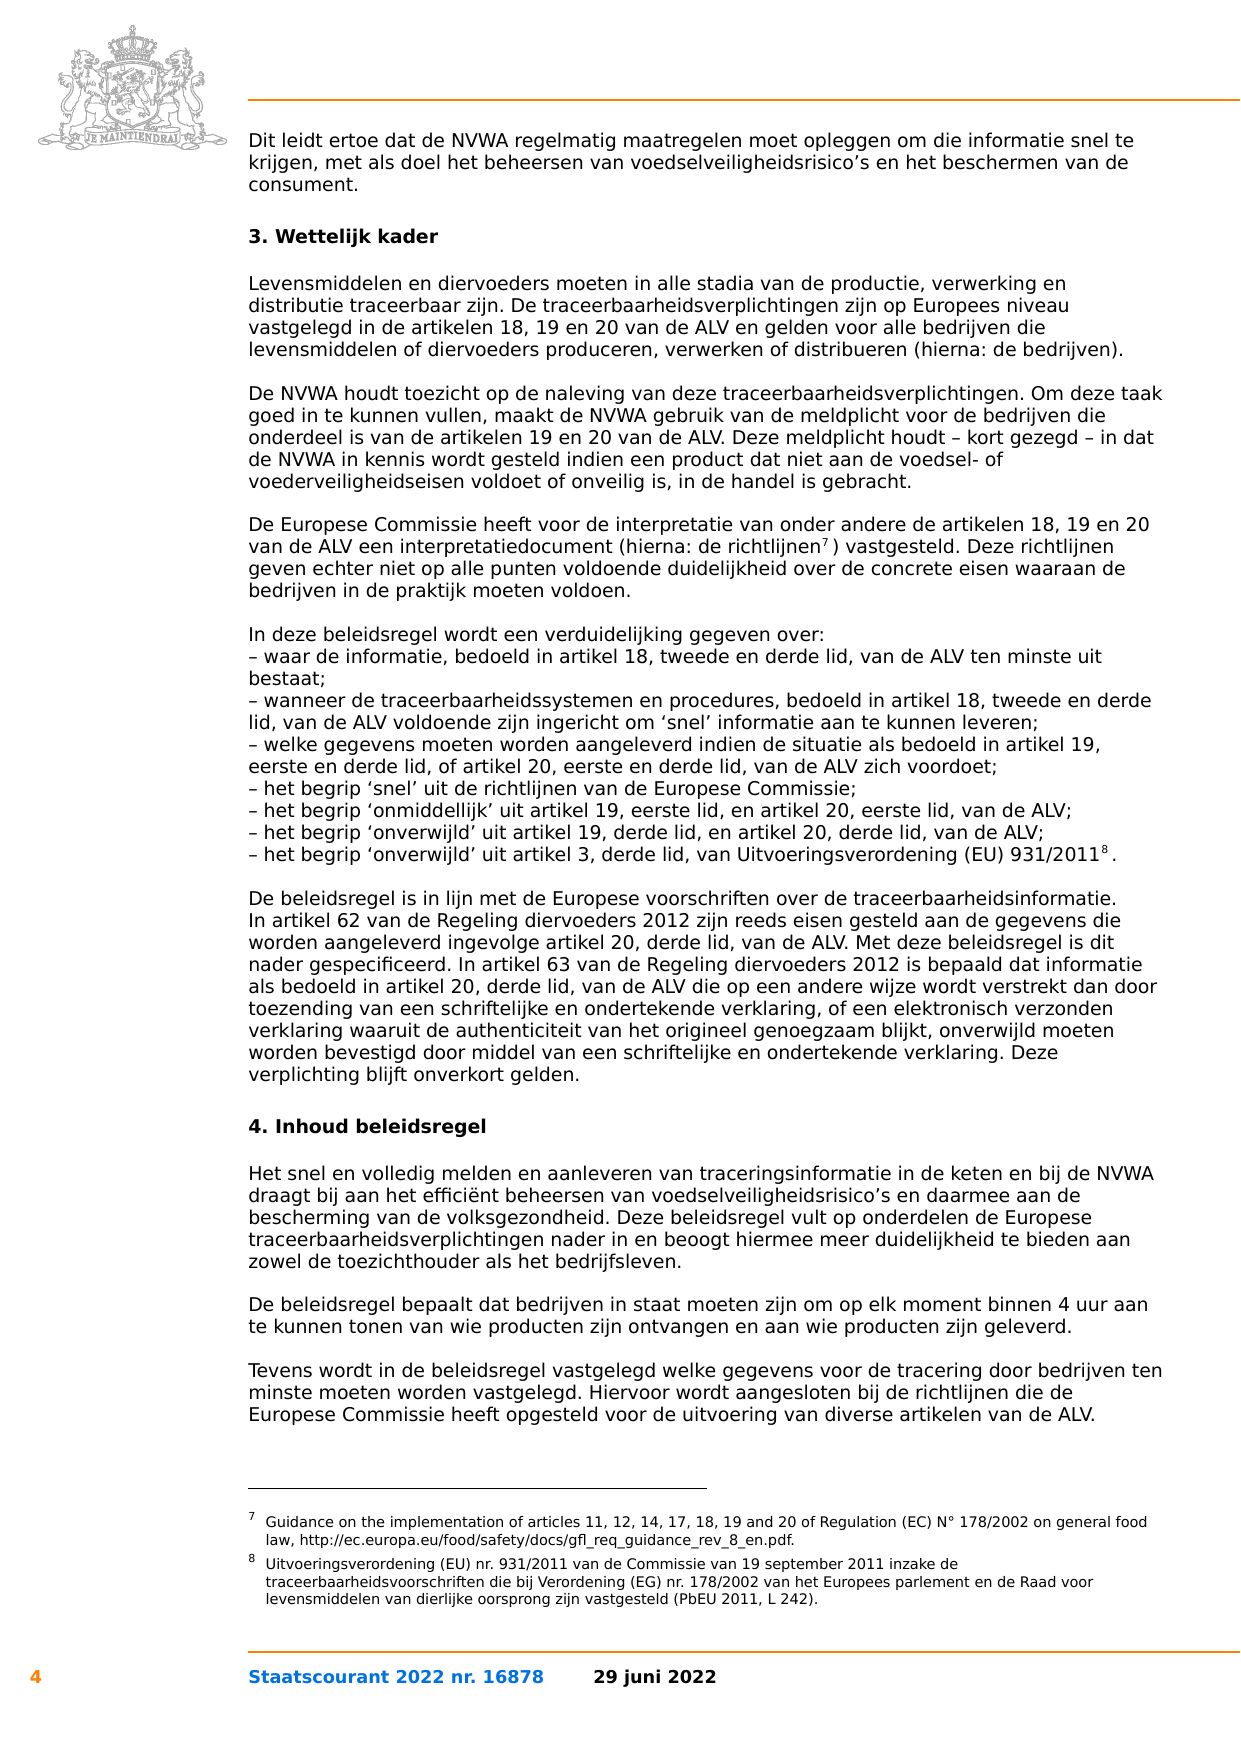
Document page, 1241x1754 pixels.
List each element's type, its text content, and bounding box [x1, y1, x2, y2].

text Dit leidt ertoe dat de NVWA regelmatig maatregelen moet opleggen om die informatie snel te krijgen, met als doel het beheersen van voedselveiligheidsrisico’s en het beschermen van de consument. [248, 130, 1163, 196]
text Levensmiddelen en diervoeders moeten in alle stadia van de productie, verwerking en distributie traceerbaar zijn. De traceerbaarheidsverplichtingen zijn op Europees niveau vastgelegd in de artikelen 18, 19 en 20 van de ALV en gelden voor alle bedrijven die levensmiddelen of diervoeders produceren, verwerken of distribueren (hierna: de bedrijven). [248, 273, 1163, 361]
text – het begrip ‘snel’ uit de richtlijnen van de Europese Commissie; [248, 778, 1163, 800]
text De beleidsregel is in lijn met de Europese voorschriften over de traceerbaarheidsinformatie. [248, 888, 1163, 910]
text In artikel 62 van de Regeling diervoeders 2012 zijn reeds eisen gesteld aan de gegevens die worden aangeleverd ingevolge artikel 20, derde lid, van de ALV. Met deze beleidsregel is dit nader gespecificeerd. In artikel 63 van de Regeling diervoeders 2012 is bepaald dat informatie als bedoeld in artikel 20, derde lid, van de ALV die op een andere wijze wordt verstrekt dan door toezending van een schriftelijke en ondertekende verklaring, of een elektronisch verzonden verklaring waaruit de authenticiteit van het origineel genoegzaam blijkt, onverwijld moeten worden bevestigd door middel van een schriftelijke en ondertekende verklaring. Deze verplichting blijft onverkort gelden. [248, 910, 1163, 1086]
text Tevens wordt in de beleidsregel vastgelegd welke gegevens voor de tracering door bedrijven ten minste moeten worden vastgelegd. Hiervoor wordt aangesloten bij de richtlijnen die de Europese Commissie heeft opgesteld voor de uitvoering van diverse artikelen van de ALV. [248, 1360, 1163, 1426]
text – wanneer de traceerbaarheidssystemen en procedures, bedoeld in artikel 18, tweede en derde lid, van de ALV voldoende zijn ingericht om ‘snel’ informatie aan te kunnen leveren; [248, 690, 1163, 734]
subtitle 4. Inhoud beleidsregel [248, 1116, 1163, 1138]
text Het snel en volledig melden en aanleveren van traceringsinformatie in de keten en bij de NVWA draagt bij aan het efficiënt beheersen van voedselveiligheidsrisico’s en daarmee aan de bescherming van de volksgezondheid. Deze beleidsregel vult op onderdelen de Europese traceerbaarheidsverplichtingen nader in en beoogt hiermee meer duidelijkheid te bieden aan zowel de toezichthouder als het bedrijfsleven. [248, 1163, 1163, 1272]
text De beleidsregel bepaalt dat bedrijven in staat moeten zijn om op elk moment binnen 4 uur aan te kunnen tonen van wie producten zijn ontvangen en aan wie producten zijn geleverd. [248, 1294, 1163, 1338]
text Guidance on the implementation of articles 11, 12, 14, 17, 18, 19 and 20 of Regulation (EC) N° 178/2002 on general food law, http://ec.europa.eu/food/safety/docs/gfl_req_guidance_rev_8_en.pdf. [248, 1510, 1163, 1549]
text – het begrip ‘onverwijld’ uit artikel 19, derde lid, en artikel 20, derde lid, van de ALV; [248, 822, 1163, 844]
text – welke gegevens moeten worden aangeleverd indien de situatie als bedoeld in artikel 19, eerste en derde lid, of artikel 20, eerste en derde lid, van de ALV zich voordoet; [248, 734, 1163, 778]
text In deze beleidsregel wordt een verduidelijking gegeven over: [248, 624, 1163, 646]
text Uitvoeringsverordening (EU) nr. 931/2011 van de Commissie van 19 september 2011 inzake de traceerbaarheidsvoorschriften die bij Verordening (EG) nr. 178/2002 van het Europees parlement en de Raad voor levensmiddelen van dierlijke oorsprong zijn vastgesteld (PbEU 2011, L 242). [248, 1552, 1163, 1608]
text – waar de informatie, bedoeld in artikel 18, tweede en derde lid, van de ALV ten minste uit bestaat; [248, 646, 1163, 690]
text – het begrip ‘onverwijld’ uit artikel 3, derde lid, van Uitvoeringsverordening (EU) 931/2011. [248, 844, 1163, 866]
text De NVWA houdt toezicht op de naleving van deze traceerbaarheidsverplichtingen. Om deze taak goed in te kunnen vullen, maakt de NVWA gebruik van de meldplicht voor de bedrijven die onderdeel is van de artikelen 19 en 20 van de ALV. Deze meldplicht houdt – kort gezegd – in dat de NVWA in kennis wordt gesteld indien een product dat niet aan de voedsel- of voederveiligheidseisen voldoet of onveilig is, in de handel is gebracht. [248, 383, 1163, 492]
text – het begrip ‘onmiddellijk’ uit artikel 19, eerste lid, en artikel 20, eerste lid, van de ALV; [248, 800, 1163, 822]
picture [38, 25, 227, 150]
text De Europese Commissie heeft voor de interpretatie van onder andere de artikelen 18, 19 en 20 van de ALV een interpretatiedocument (hierna: de richtlijnen) vastgesteld. Deze richtlijnen geven echter niet op alle punten voldoende duidelijkheid over de concrete eisen waaraan de bedrijven in de praktijk moeten voldoen. [248, 514, 1163, 602]
subtitle 3. Wettelijk kader [248, 226, 1163, 248]
